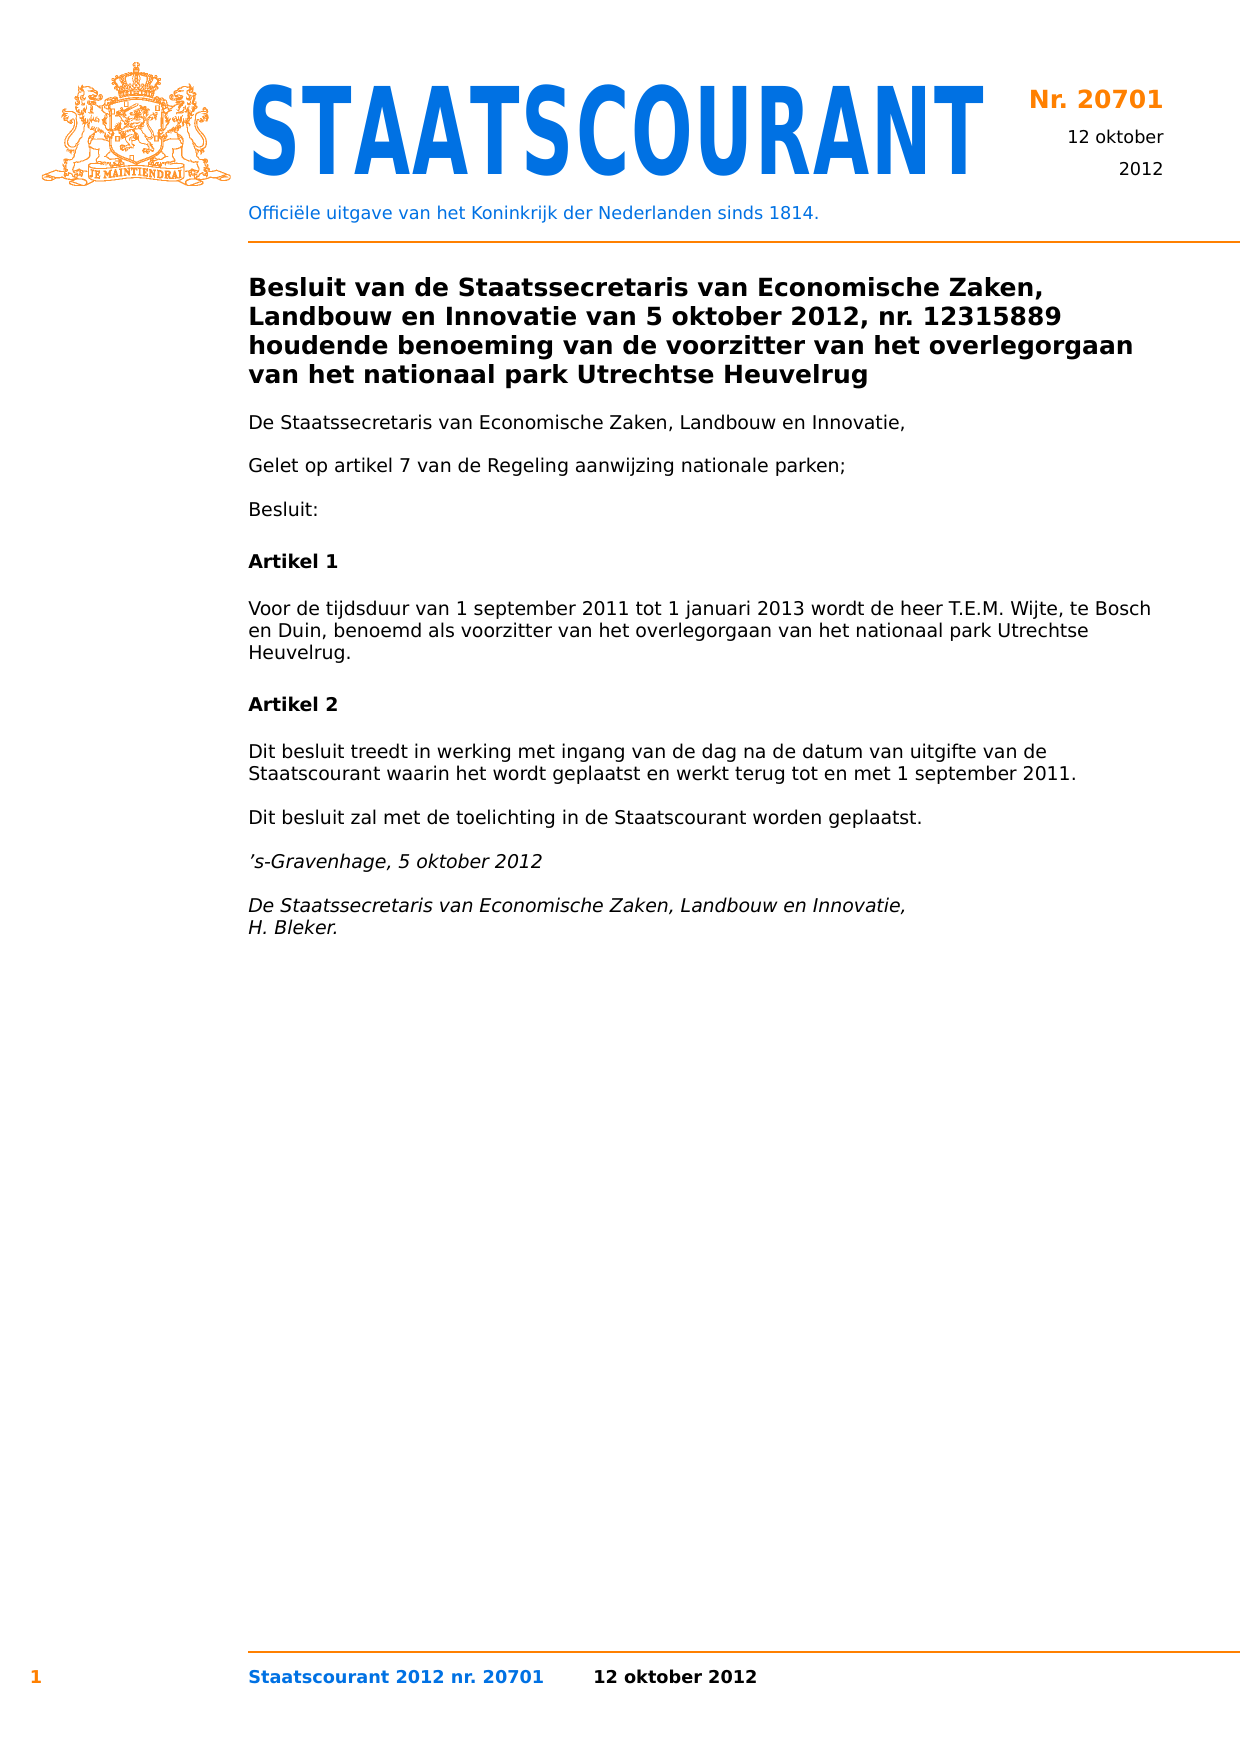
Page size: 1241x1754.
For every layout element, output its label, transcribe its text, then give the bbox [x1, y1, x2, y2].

subtitle Besluit van de Staatssecretaris van Economische Zaken, Landbouw en Innovatie van 5 oktober 2012, nr. 12315889 houdende benoeming van de voorzitter van het overlegorgaan van het nationaal park Utrechtse Heuvelrug [248, 273, 1163, 390]
table_header Nr. 20701 [998, 62, 1240, 121]
table_cell 2012 [998, 153, 1240, 203]
text Dit besluit treedt in werking met ingang van de dag na de datum van uitgifte van de Staatscourant waarin het wordt geplaatst en werkt terug tot en met 1 september 2011. [248, 741, 1163, 785]
text De Staatssecretaris van Economische Zaken, Landbouw en Innovatie, H. Bleker. [248, 895, 1163, 939]
subtitle Artikel 1 [248, 551, 1163, 573]
table_header STAATSCOURANT [248, 62, 998, 203]
table_cell 12 oktober [998, 121, 1240, 153]
text Besluit: [248, 499, 1163, 521]
subtitle Artikel 2 [248, 694, 1163, 716]
text De Staatssecretaris van Economische Zaken, Landbouw en Innovatie, [248, 412, 1163, 433]
text ’s-Gravenhage, 5 oktober 2012 [248, 851, 1163, 873]
text Gelet op artikel 7 van de Regeling aanwijzing nationale parken; [248, 455, 1163, 477]
text Dit besluit zal met de toelichting in de Staatscourant worden geplaatst. [248, 807, 1163, 829]
table_cell Officiële uitgave van het Koninkrijk der Nederlanden sinds 1814. [248, 203, 1240, 241]
picture [41, 62, 231, 186]
table_header [25, 62, 248, 241]
text Voor de tijdsduur van 1 september 2011 tot 1 januari 2013 wordt de heer T.E.M. Wijte, te Bosch en Duin, benoemd als voorzitter van het overlegorgaan van het nationaal park Utrechtse Heuvelrug. [248, 598, 1163, 664]
